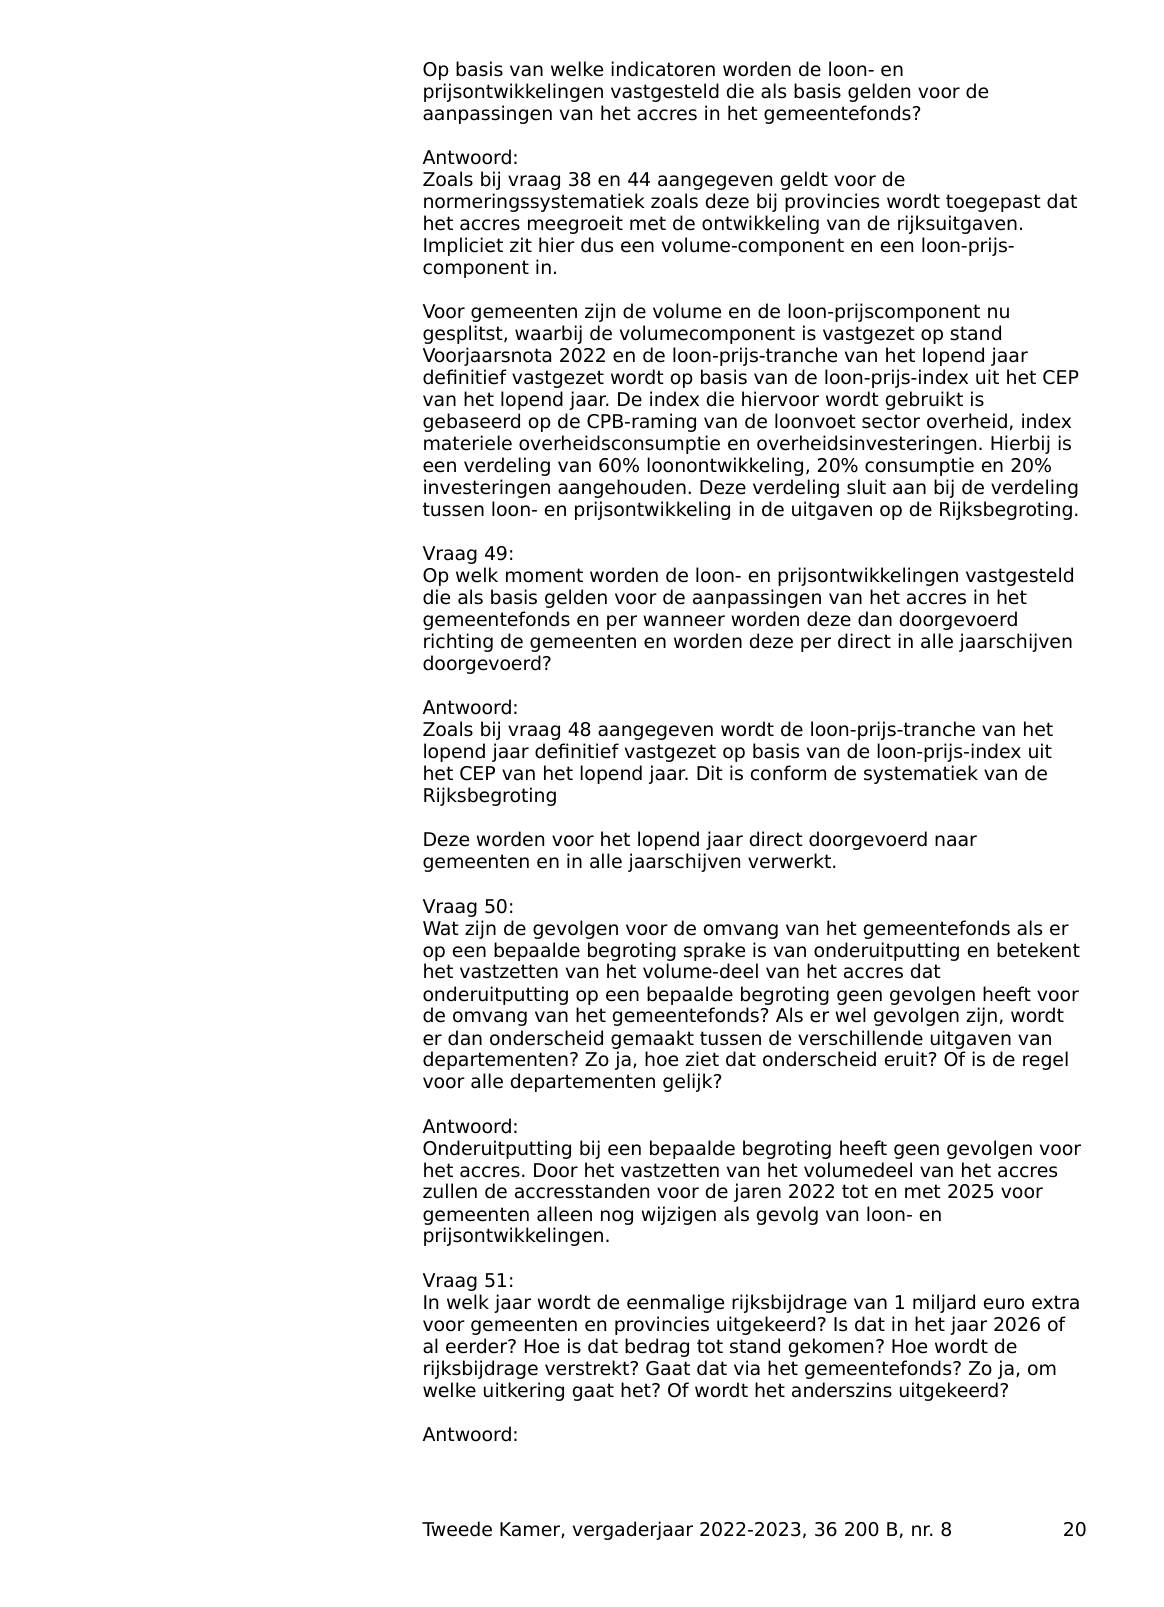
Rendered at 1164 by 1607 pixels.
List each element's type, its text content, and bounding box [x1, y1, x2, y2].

text Voor gemeenten zijn de volume en de loon-prijscomponent nu gesplitst, waarbij de volumecomponent is vastgezet op stand Voorjaarsnota 2022 en de loon-prijs-tranche van het lopend jaar definitief vastgezet wordt op basis van de loon-prijs-index uit het CEP van het lopend jaar. De index die hiervoor wordt gebruikt is gebaseerd op de CPB-raming van de loonvoet sector overheid, index materiele overheidsconsumptie en overheidsinvesteringen. Hierbij is een verdeling van 60% loonontwikkeling, 20% consumptie en 20% investeringen aangehouden. Deze verdeling sluit aan bij de verdeling tussen loon- en prijsontwikkeling in de uitgaven op de Rijksbegroting. [422, 301, 1087, 521]
text Antwoord: [422, 1116, 1087, 1137]
text Wat zijn de gevolgen voor de omvang van het gemeentefonds als er op een bepaalde begroting sprake is van onderuitputting en betekent het vastzetten van het volume-deel van het accres dat onderuitputting op een bepaalde begroting geen gevolgen heeft voor de omvang van het gemeentefonds? Als er wel gevolgen zijn, wordt er dan onderscheid gemaakt tussen de verschillende uitgaven van departementen? Zo ja, hoe ziet dat onderscheid eruit? Of is de regel voor alle departementen gelijk? [422, 917, 1087, 1093]
text Antwoord: [422, 697, 1087, 719]
text Zoals bij vraag 48 aangegeven wordt de loon-prijs-tranche van het lopend jaar definitief vastgezet op basis van de loon-prijs-index uit het CEP van het lopend jaar. Dit is conform de systematiek van de Rijksbegroting [422, 719, 1087, 807]
text Vraag 50: [422, 896, 1087, 917]
text Vraag 49: [422, 543, 1087, 565]
text Zoals bij vraag 38 en 44 aangegeven geldt voor de normeringssystematiek zoals deze bij provincies wordt toegepast dat het accres meegroeit met de ontwikkeling van de rijksuitgaven. Impliciet zit hier dus een volume-component en een loon-prijs-component in. [422, 169, 1087, 279]
text Antwoord: [422, 1424, 1087, 1446]
text Vraag 51: [422, 1269, 1087, 1292]
text Antwoord: [422, 147, 1087, 169]
text In welk jaar wordt de eenmalige rijksbijdrage van 1 miljard euro extra voor gemeenten en provincies uitgekeerd? Is dat in het jaar 2026 of al eerder? Hoe is dat bedrag tot stand gekomen? Hoe wordt de rijksbijdrage verstrekt? Gaat dat via het gemeentefonds? Zo ja, om welke uitkering gaat het? Of wordt het anderszins uitgekeerd? [422, 1292, 1087, 1401]
text Deze worden voor het lopend jaar direct doorgevoerd naar gemeenten en in alle jaarschijven verwerkt. [422, 829, 1087, 873]
text Op welk moment worden de loon- en prijsontwikkelingen vastgesteld die als basis gelden voor de aanpassingen van het accres in het gemeentefonds en per wanneer worden deze dan doorgevoerd richting de gemeenten en worden deze per direct in alle jaarschijven doorgevoerd? [422, 565, 1087, 675]
text Onderuitputting bij een bepaalde begroting heeft geen gevolgen voor het accres. Door het vastzetten van het volumedeel van het accres zullen de accresstanden voor de jaren 2022 tot en met 2025 voor gemeenten alleen nog wijzigen als gevolg van loon- en prijsontwikkelingen. [422, 1137, 1087, 1247]
text Op basis van welke indicatoren worden de loon- en prijsontwikkelingen vastgesteld die als basis gelden voor de aanpassingen van het accres in het gemeentefonds? [422, 59, 1087, 125]
